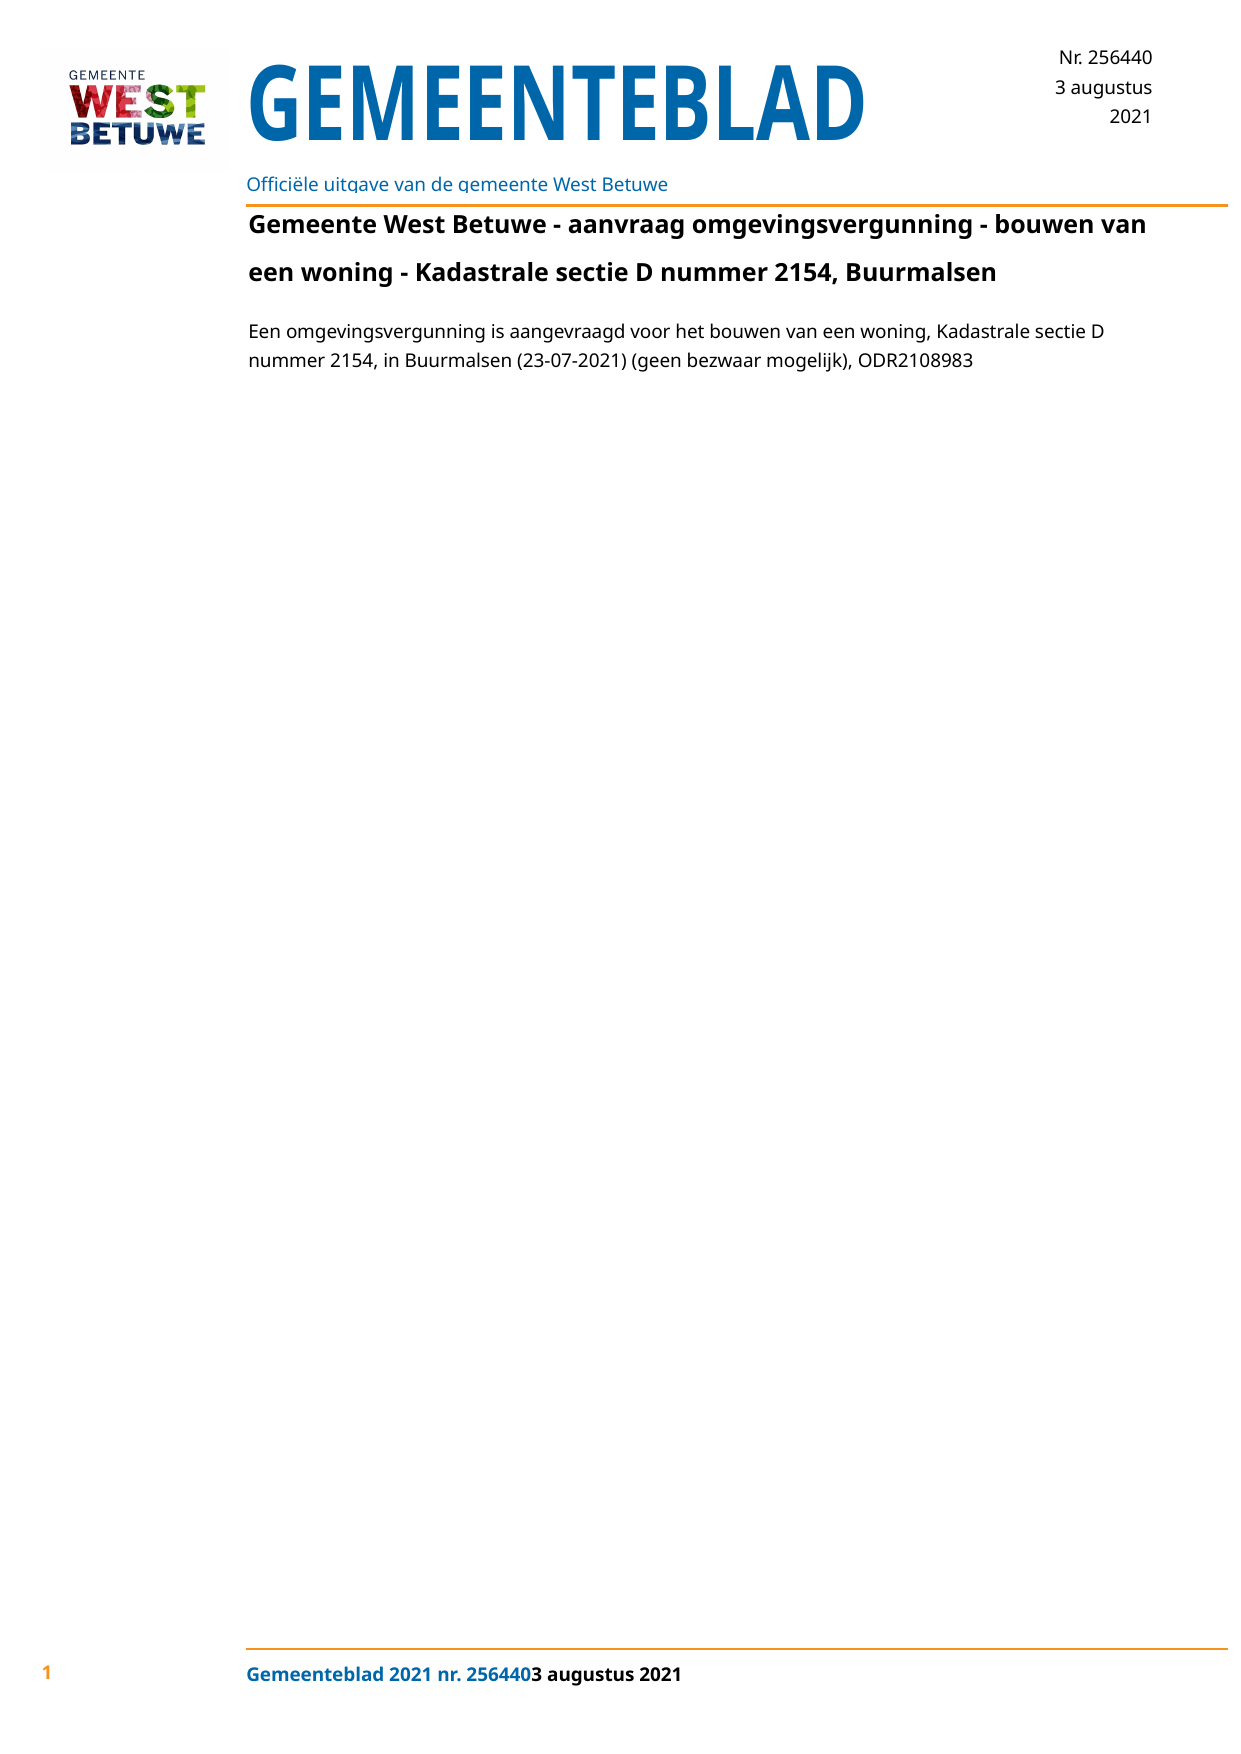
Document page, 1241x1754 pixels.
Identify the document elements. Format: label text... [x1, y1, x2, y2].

text Een omgevingsvergunning is aangevraagd voor het bouwen van een woning, Kadastrale sectie D nummer 2154, in Buurmalsen (23-07-2021) (geen bezwaar mogelijk), ODR2108983 [248, 318, 1152, 373]
picture [41, 47, 231, 172]
text Gemeente West Betuwe - aanvraag omgevingsvergunning - bouwen van een woning - Kadastrale sectie D nummer 2154, Buurmalsen [248, 207, 1152, 288]
